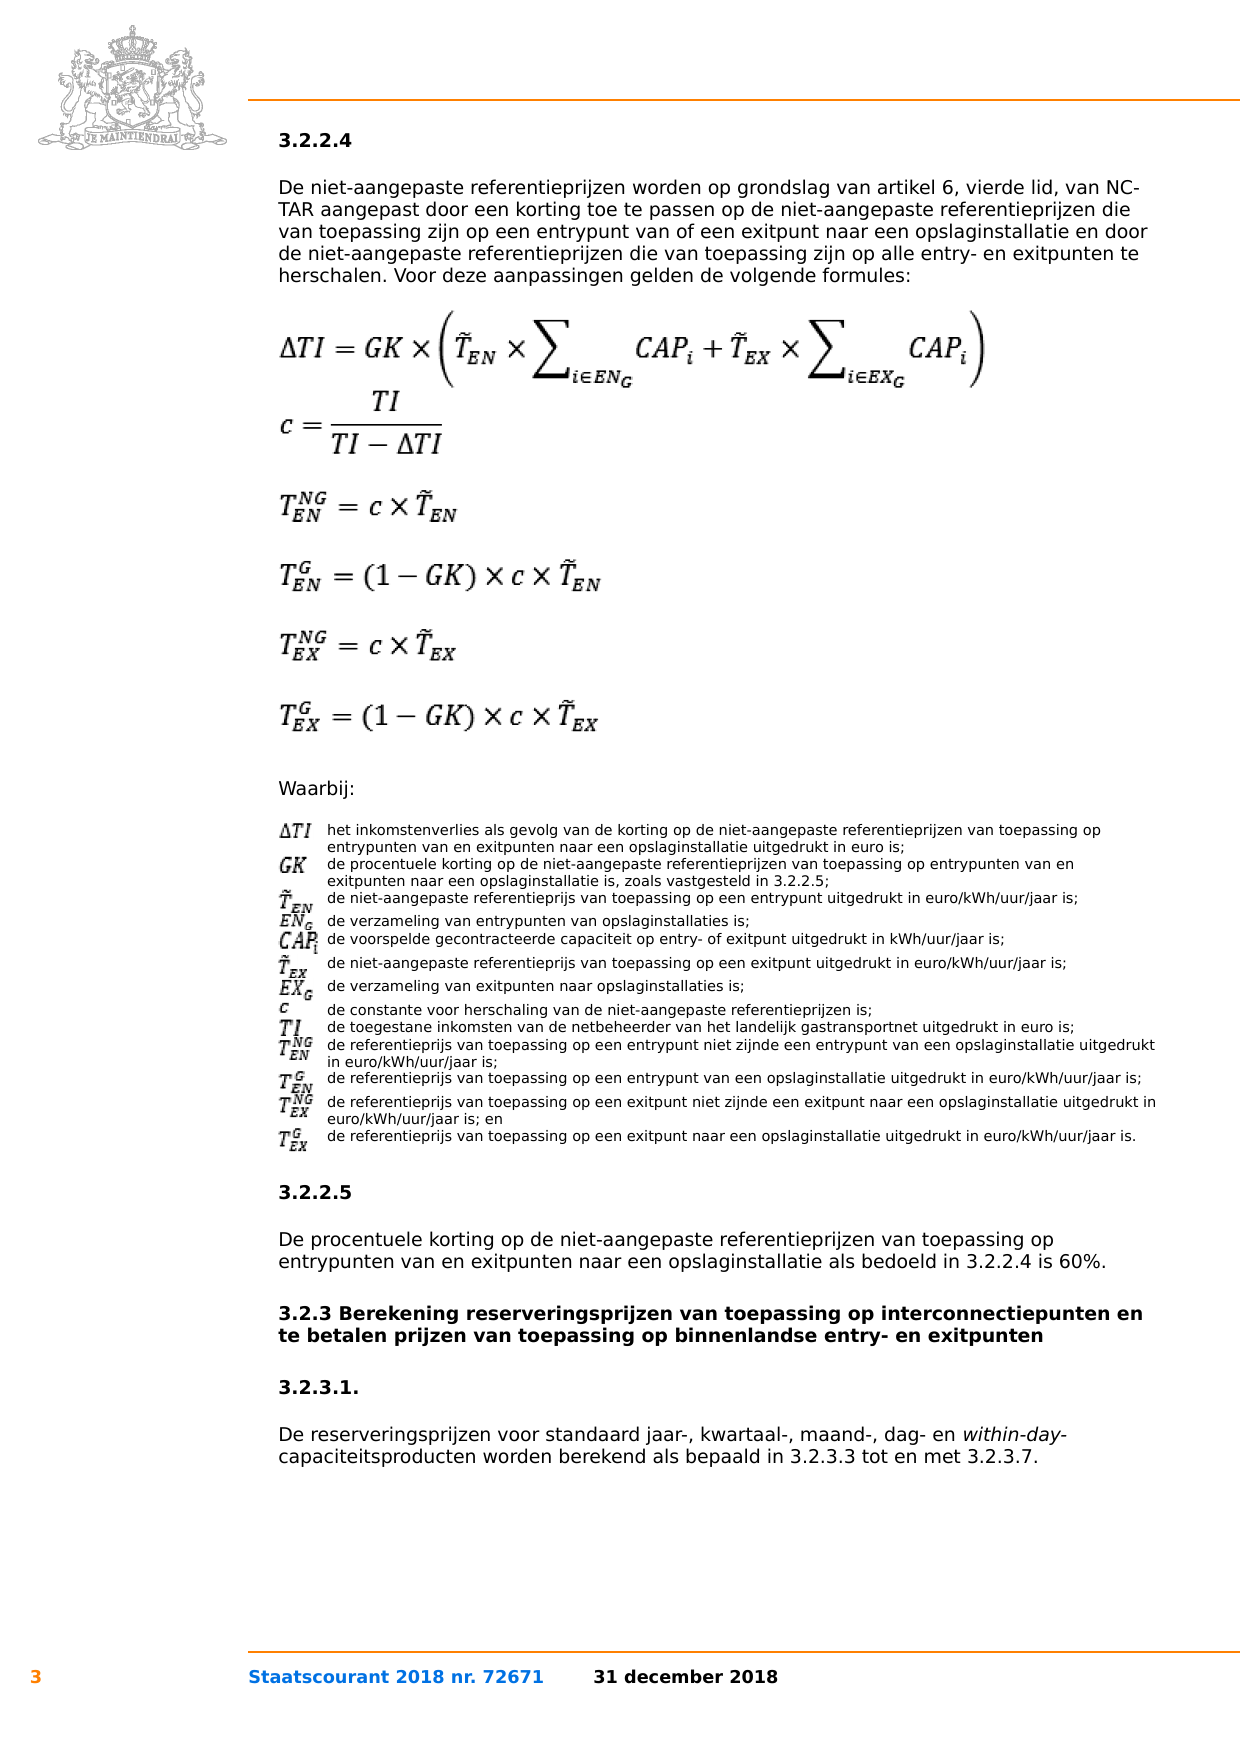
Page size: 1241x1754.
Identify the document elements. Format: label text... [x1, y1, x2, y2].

table_cell de niet-aangepaste referentieprijs van toepassing op een exitpunt uitgedrukt in euro/kWh/uur/jaar is; [321, 955, 1163, 978]
table_cell de referentieprijs van toepassing op een entrypunt niet zijnde een entrypunt van een opslaginstallatie uitgedrukt in euro/kWh/uur/jaar is; [321, 1036, 1163, 1070]
text Waarbij: [278, 778, 1163, 800]
table_header het inkomstenverlies als gevolg van de korting op de niet-aangepaste referentieprijzen van toepassing op entrypunten van en exitpunten naar een opslaginstallatie uitgedrukt in euro is; [321, 822, 1163, 856]
table_cell [314, 890, 321, 913]
picture [278, 855, 308, 874]
table_cell de voorspelde gecontracteerde capaciteit op entry- of exitpunt uitgedrukt in kWh/uur/jaar is; [321, 931, 1163, 954]
table_cell [302, 1019, 321, 1036]
table_cell [278, 1002, 321, 1019]
picture [278, 1128, 308, 1152]
text De procentuele korting op de niet-aangepaste referentieprijzen van toepassing op entrypunten van en exitpunten naar een opslaginstallatie als bedoeld in 3.2.2.4 is 60%. [278, 1229, 1163, 1273]
picture [38, 25, 227, 150]
table_cell de procentuele korting op de niet-aangepaste referentieprijzen van toepassing op entrypunten van en exitpunten naar een opslaginstallatie is, zoals vastgesteld in 3.2.2.5; [321, 856, 1163, 889]
table_cell [314, 1070, 321, 1094]
table_cell de toegestane inkomsten van de netbeheerder van het landelijk gastransportnet uitgedrukt in euro is; [321, 1019, 1163, 1036]
picture [278, 1070, 314, 1118]
subtitle 3.2.3 Berekening reserveringsprijzen van toepassing op interconnectiepunten en te betalen prijzen van toepassing op binnenlandse entry- en exitpunten [278, 1303, 1163, 1347]
table_cell [314, 978, 321, 1002]
table_cell de referentieprijs van toepassing op een exitpunt niet zijnde een exitpunt naar een opslaginstallatie uitgedrukt in euro/kWh/uur/jaar is; en [321, 1094, 1163, 1128]
table_cell [278, 1036, 321, 1070]
table_cell de verzameling van entrypunten van opslaginstallaties is; [321, 913, 1163, 931]
table_cell [278, 856, 321, 889]
table_cell de referentieprijs van toepassing op een entrypunt van een opslaginstallatie uitgedrukt in euro/kWh/uur/jaar is; [321, 1070, 1163, 1094]
table_cell [308, 955, 321, 978]
table_cell de constante voor herschaling van de niet-aangepaste referentieprijzen is; [321, 1002, 1163, 1019]
table_cell [308, 1128, 321, 1152]
picture [278, 1018, 314, 1061]
table_cell [314, 913, 321, 931]
subtitle 3.2.2.4 [278, 130, 1163, 152]
table_cell [278, 1094, 321, 1128]
subtitle 3.2.3.1. [278, 1377, 1163, 1398]
picture [278, 308, 987, 734]
table_header [278, 822, 321, 856]
picture [278, 889, 320, 1014]
table_cell de niet-aangepaste referentieprijs van toepassing op een entrypunt uitgedrukt in euro/kWh/uur/jaar is; [321, 890, 1163, 913]
table_cell de referentieprijs van toepassing op een exitpunt naar een opslaginstallatie uitgedrukt in euro/kWh/uur/jaar is. [321, 1128, 1163, 1152]
text De reserveringsprijzen voor standaard jaar-, kwartaal-, maand-, dag- en within-day-capaciteitsproducten worden berekend als bepaald in 3.2.3.3 tot en met 3.2.3.7. [278, 1423, 1163, 1467]
table_cell de verzameling van exitpunten naar opslaginstallaties is; [321, 978, 1163, 1002]
picture [278, 821, 314, 840]
subtitle 3.2.2.5 [278, 1182, 1163, 1204]
text De niet-aangepaste referentieprijzen worden op grondslag van artikel 6, vierde lid, van NC-TAR aangepast door een korting toe te passen op de niet-aangepaste referentieprijzen die van toepassing zijn op een entrypunt van of een exitpunt naar een opslaginstallatie en door de niet-aangepaste referentieprijzen die van toepassing zijn op alle entry- en exitpunten te herschalen. Voor deze aanpassingen gelden de volgende formules: [278, 177, 1163, 287]
